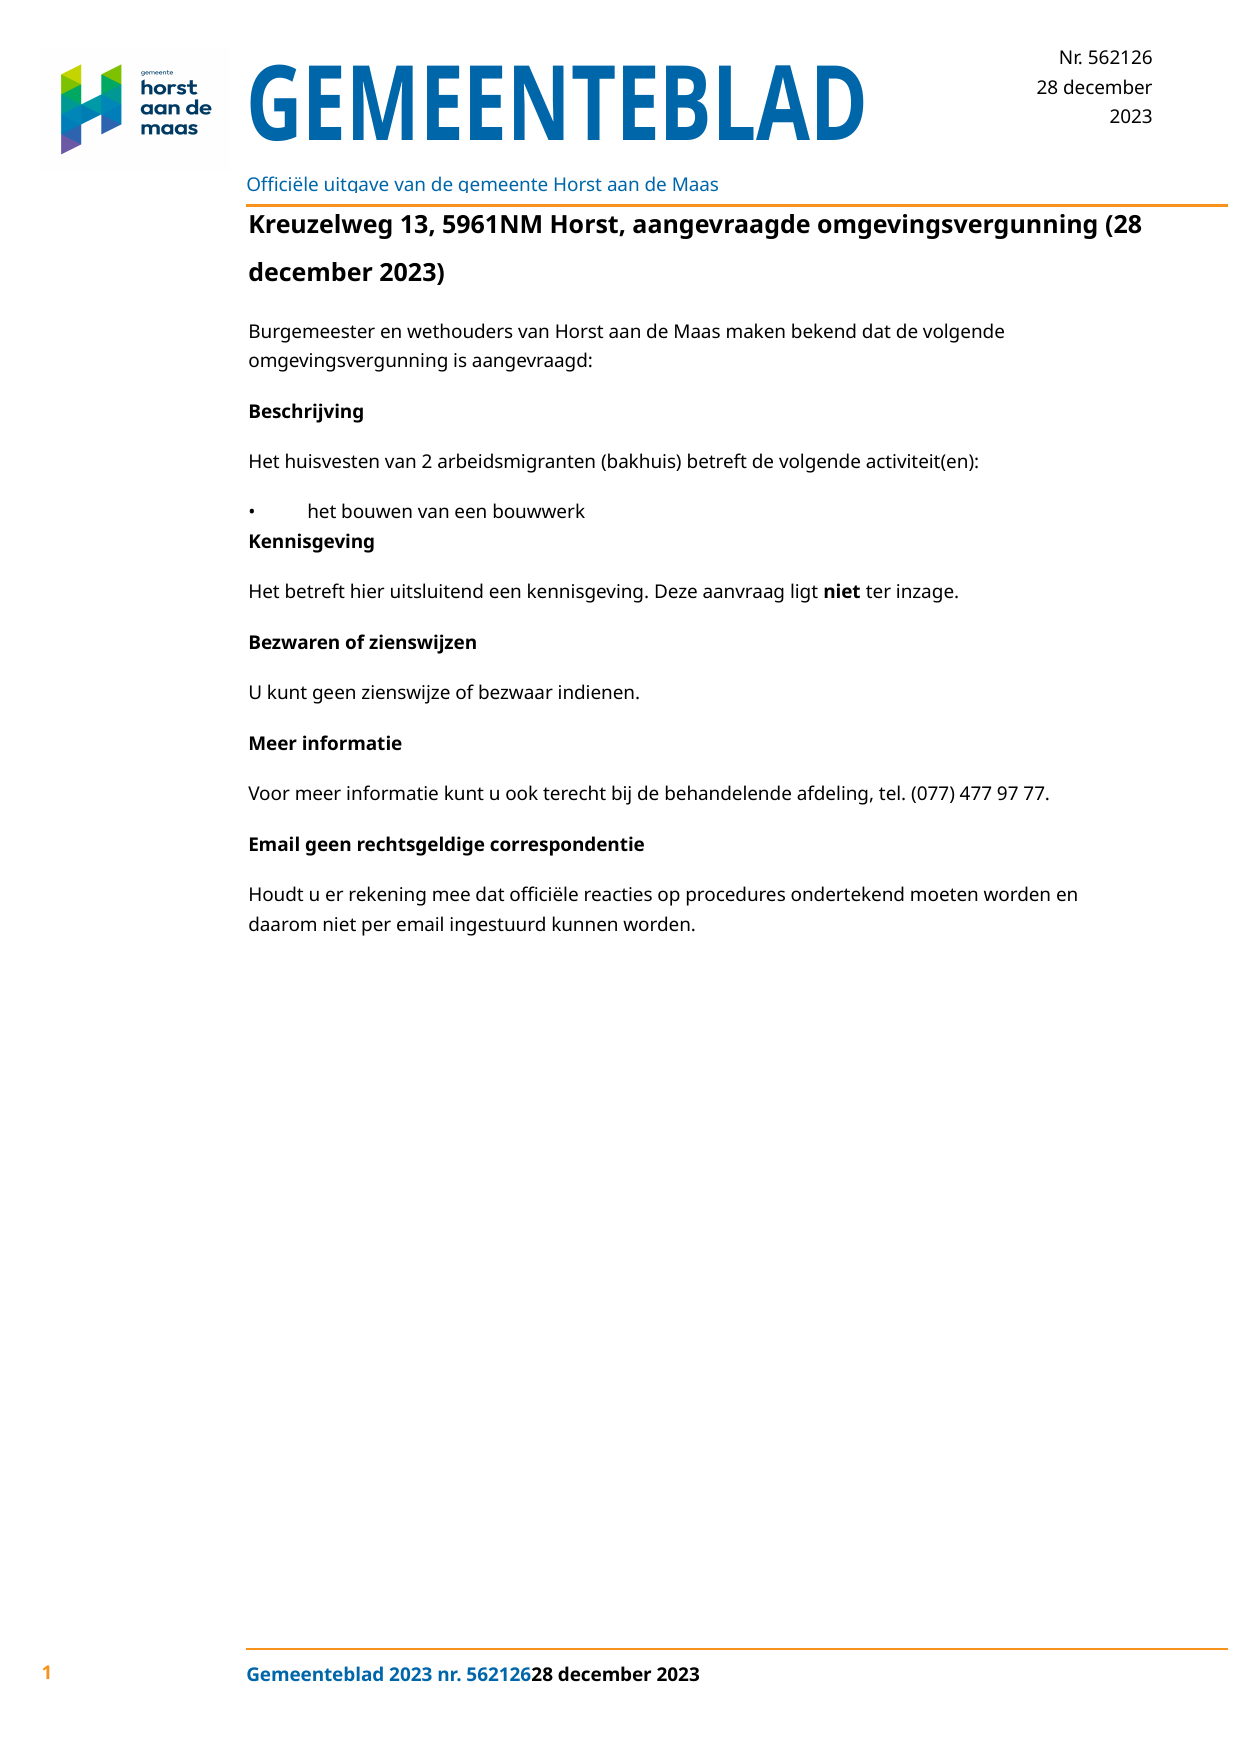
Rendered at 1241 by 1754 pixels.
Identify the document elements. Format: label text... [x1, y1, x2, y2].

text Burgemeester en wethouders van Horst aan de Maas maken bekend dat de volgende omgevingsvergunning is aangevraagd: [248, 318, 1152, 373]
list het bouwen van een bouwwerk [248, 499, 1152, 524]
picture [41, 47, 231, 172]
text Kreuzelweg 13, 5961NM Horst, aangevraagde omgevingsvergunning (28 december 2023) [248, 207, 1152, 288]
text U kunt geen zienswijze of bezwaar indienen. [248, 679, 1152, 705]
text Het huisvesten van 2 arbeidsmigranten (bakhuis) betreft de volgende activiteit(en): [248, 448, 1152, 474]
text Het betreft hier uitsluitend een kennisgeving. Deze aanvraag ligt niet ter inzage. [248, 579, 1152, 604]
text Meer informatie [248, 730, 1152, 756]
text Beschrijving [248, 398, 1152, 424]
text Kennisgeving [248, 528, 1152, 554]
text Bezwaren of zienswijzen [248, 629, 1152, 655]
text Voor meer informatie kunt u ook terecht bij de behandelende afdeling, tel. (077) 477 97 77. [248, 780, 1152, 806]
text Email geen rechtsgeldige correspondentie [248, 831, 1152, 857]
text Houdt u er rekening mee dat officiële reacties op procedures ondertekend moeten worden en daarom niet per email ingestuurd kunnen worden. [248, 881, 1152, 937]
